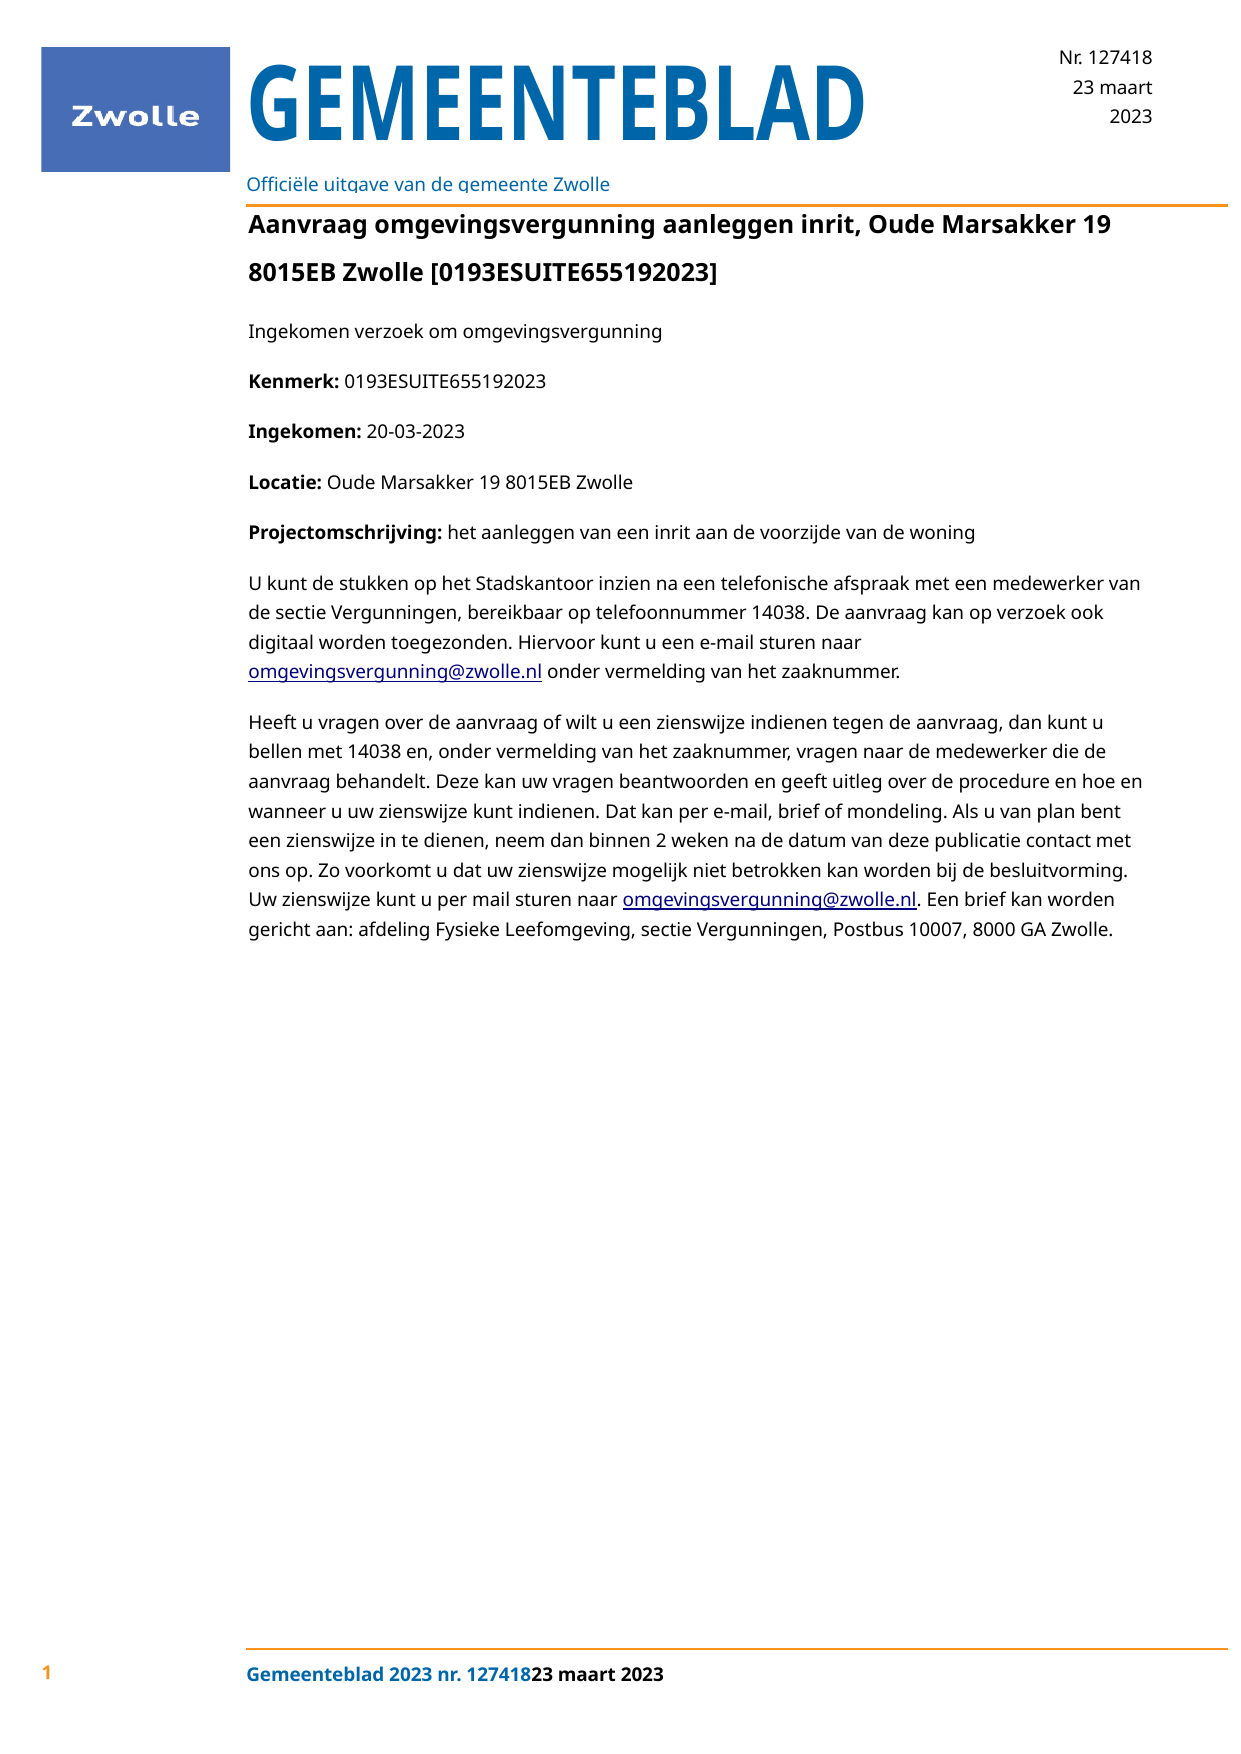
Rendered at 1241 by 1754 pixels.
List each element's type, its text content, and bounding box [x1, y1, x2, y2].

text Locatie: Oude Marsakker 19 8015EB Zwolle [248, 469, 1152, 495]
picture [41, 47, 231, 172]
text Heeft u vragen over de aanvraag of wilt u een zienswijze indienen tegen de aanvraag, dan kunt u bellen met 14038 en, onder vermelding van het zaaknummer, vragen naar de medewerker die de aanvraag behandelt. Deze kan uw vragen beantwoorden en geeft uitleg over de procedure en hoe en wanneer u uw zienswijze kunt indienen. Dat kan per e-mail, brief of mondeling. Als u van plan bent een zienswijze in te dienen, neem dan binnen 2 weken na de datum van deze publicatie contact met ons op. Zo voorkomt u dat uw zienswijze mogelijk niet betrokken kan worden bij de besluitvorming. Uw zienswijze kunt u per mail sturen naar omgevingsvergunning@zwolle.nl. Een brief kan worden gericht aan: afdeling Fysieke Leefomgeving, sectie Vergunningen, Postbus 10007, 8000 GA Zwolle. [248, 709, 1152, 942]
text Kenmerk: 0193ESUITE655192023 [248, 368, 1152, 394]
text Ingekomen verzoek om omgevingsvergunning [248, 318, 1152, 344]
text Aanvraag omgevingsvergunning aanleggen inrit, Oude Marsakker 19 8015EB Zwolle [0193ESUITE655192023] [248, 207, 1152, 288]
text Projectomschrijving: het aanleggen van een inrit aan de voorzijde van de woning [248, 519, 1152, 545]
text U kunt de stukken op het Stadskantoor inzien na een telefonische afspraak met een medewerker van de sectie Vergunningen, bereikbaar op telefoonnummer 14038. De aanvraag kan op verzoek ook digitaal worden toegezonden. Hiervoor kunt u een e-mail sturen naar omgevingsvergunning@zwolle.nl onder vermelding van het zaaknummer. [248, 570, 1152, 684]
text Ingekomen: 20-03-2023 [248, 419, 1152, 444]
